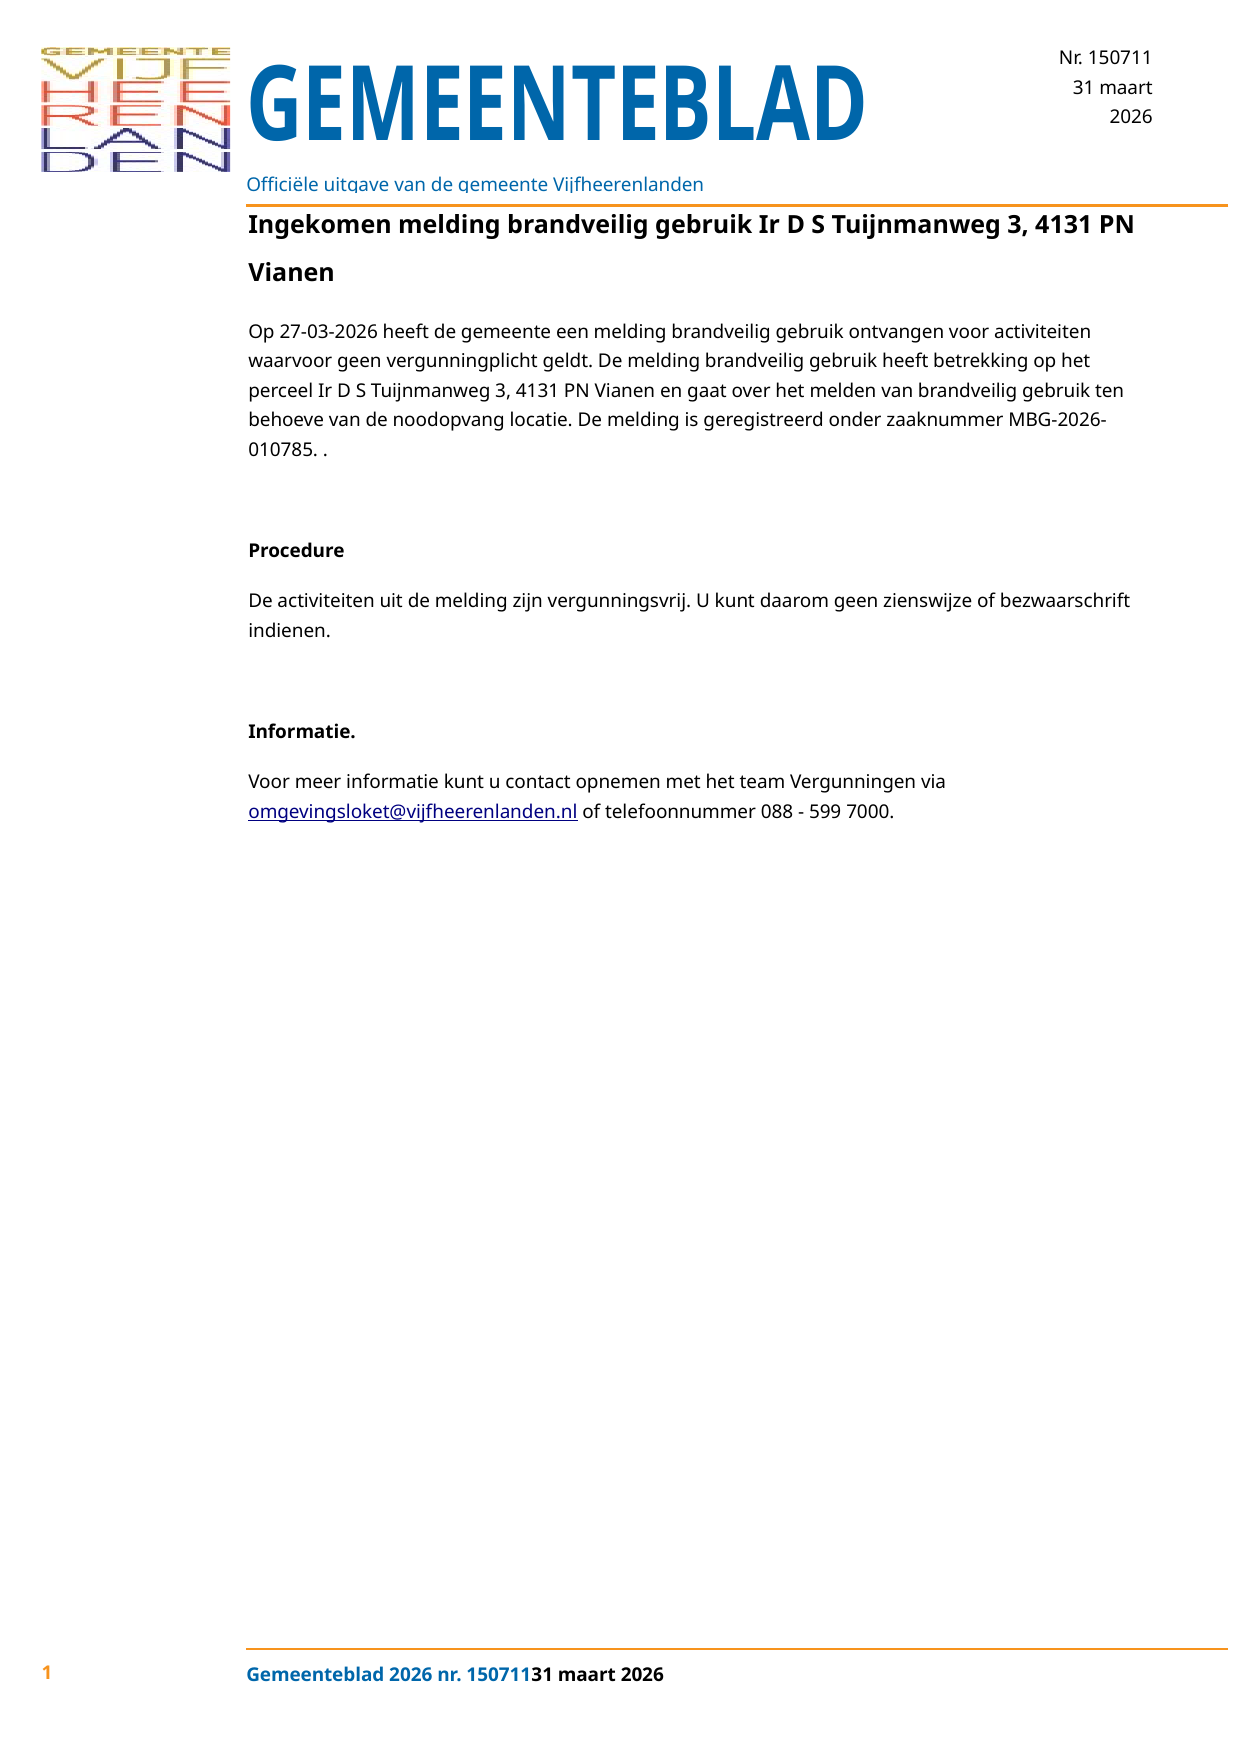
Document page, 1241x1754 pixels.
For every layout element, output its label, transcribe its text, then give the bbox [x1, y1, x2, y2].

text Informatie. [248, 718, 1152, 744]
text Op 27-03-2026 heeft de gemeente een melding brandveilig gebruik ontvangen voor activiteiten waarvoor geen vergunningplicht geldt. De melding brandveilig gebruik heeft betrekking op het perceel Ir D S Tuijnmanweg 3, 4131 PN Vianen en gaat over het melden van brandveilig gebruik ten behoeve van de noodopvang locatie. De melding is geregistreerd onder zaaknummer MBG-2026-010785. . [248, 318, 1152, 462]
text De activiteiten uit de melding zijn vergunningsvrij. U kunt daarom geen zienswijze of bezwaarschrift indienen. [248, 587, 1152, 643]
picture [41, 47, 231, 172]
text Procedure [248, 537, 1152, 563]
text Ingekomen melding brandveilig gebruik Ir D S Tuijnmanweg 3, 4131 PN Vianen [248, 207, 1152, 288]
text Voor meer informatie kunt u contact opnemen met het team Vergunningen via omgevingsloket@vijfheerenlanden.nl of telefoonnummer 088 - 599 7000. [248, 768, 1152, 824]
